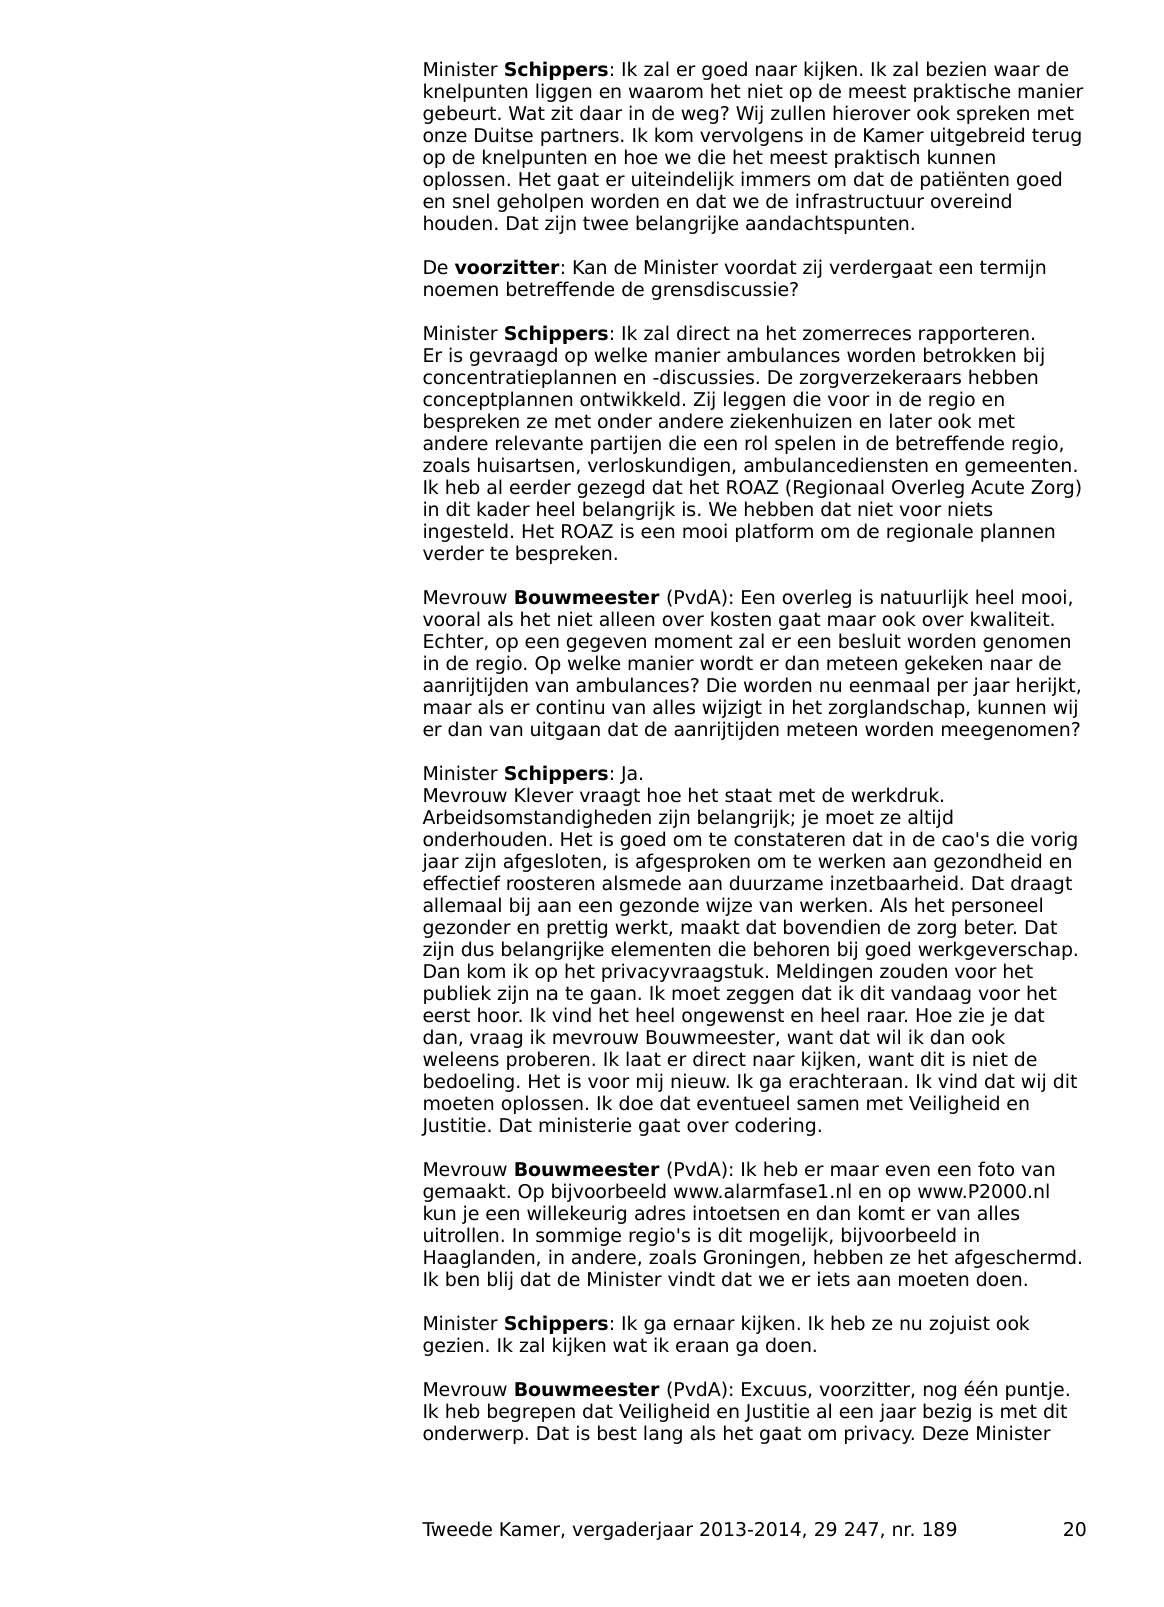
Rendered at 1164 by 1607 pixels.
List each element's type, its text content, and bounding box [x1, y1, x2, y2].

text Er is gevraagd op welke manier ambulances worden betrokken bij concentratieplannen en -discussies. De zorgverzekeraars hebben conceptplannen ontwikkeld. Zij leggen die voor in de regio en bespreken ze met onder andere ziekenhuizen en later ook met andere relevante partijen die een rol spelen in de betreffende regio, zoals huisartsen, verloskundigen, ambulancediensten en gemeenten. Ik heb al eerder gezegd dat het ROAZ (Regionaal Overleg Acute Zorg) in dit kader heel belangrijk is. We hebben dat niet voor niets ingesteld. Het ROAZ is een mooi platform om de regionale plannen verder te bespreken. [422, 345, 1087, 565]
text Minister Schippers: Ik zal direct na het zomerreces rapporteren. [422, 323, 1087, 345]
text Minister Schippers: Ik zal er goed naar kijken. Ik zal bezien waar de knelpunten liggen en waarom het niet op de meest praktische manier gebeurt. Wat zit daar in de weg? Wij zullen hierover ook spreken met onze Duitse partners. Ik kom vervolgens in de Kamer uitgebreid terug op de knelpunten en hoe we die het meest praktisch kunnen oplossen. Het gaat er uiteindelijk immers om dat de patiënten goed en snel geholpen worden en dat we de infrastructuur overeind houden. Dat zijn twee belangrijke aandachtspunten. [422, 59, 1087, 235]
text Mevrouw Klever vraagt hoe het staat met de werkdruk. Arbeidsomstandigheden zijn belangrijk; je moet ze altijd onderhouden. Het is goed om te constateren dat in de cao's die vorig jaar zijn afgesloten, is afgesproken om te werken aan gezondheid en effectief roosteren alsmede aan duurzame inzetbaarheid. Dat draagt allemaal bij aan een gezonde wijze van werken. Als het personeel gezonder en prettig werkt, maakt dat bovendien de zorg beter. Dat zijn dus belangrijke elementen die behoren bij goed werkgeverschap. [422, 785, 1087, 961]
text Minister Schippers: Ja. [422, 763, 1087, 785]
text Mevrouw Bouwmeester (PvdA): Ik heb er maar even een foto van gemaakt. Op bijvoorbeeld www.alarmfase1.nl en op www.P2000.nl kun je een willekeurig adres intoetsen en dan komt er van alles uitrollen. In sommige regio's is dit mogelijk, bijvoorbeeld in Haaglanden, in andere, zoals Groningen, hebben ze het afgeschermd. Ik ben blij dat de Minister vindt dat we er iets aan moeten doen. [422, 1159, 1087, 1291]
text Mevrouw Bouwmeester (PvdA): Een overleg is natuurlijk heel mooi, vooral als het niet alleen over kosten gaat maar ook over kwaliteit. Echter, op een gegeven moment zal er een besluit worden genomen in de regio. Op welke manier wordt er dan meteen gekeken naar de aanrijtijden van ambulances? Die worden nu eenmaal per jaar herijkt, maar als er continu van alles wijzigt in het zorglandschap, kunnen wij er dan van uitgaan dat de aanrijtijden meteen worden meegenomen? [422, 587, 1087, 741]
text Dan kom ik op het privacyvraagstuk. Meldingen zouden voor het publiek zijn na te gaan. Ik moet zeggen dat ik dit vandaag voor het eerst hoor. Ik vind het heel ongewenst en heel raar. Hoe zie je dat dan, vraag ik mevrouw Bouwmeester, want dat wil ik dan ook weleens proberen. Ik laat er direct naar kijken, want dit is niet de bedoeling. Het is voor mij nieuw. Ik ga erachteraan. Ik vind dat wij dit moeten oplossen. Ik doe dat eventueel samen met Veiligheid en Justitie. Dat ministerie gaat over codering. [422, 961, 1087, 1137]
text Mevrouw Bouwmeester (PvdA): Excuus, voorzitter, nog één puntje. Ik heb begrepen dat Veiligheid en Justitie al een jaar bezig is met dit onderwerp. Dat is best lang als het gaat om privacy. Deze Minister [422, 1379, 1087, 1445]
text Minister Schippers: Ik ga ernaar kijken. Ik heb ze nu zojuist ook gezien. Ik zal kijken wat ik eraan ga doen. [422, 1313, 1087, 1357]
text De voorzitter: Kan de Minister voordat zij verdergaat een termijn noemen betreffende de grensdiscussie? [422, 257, 1087, 301]
